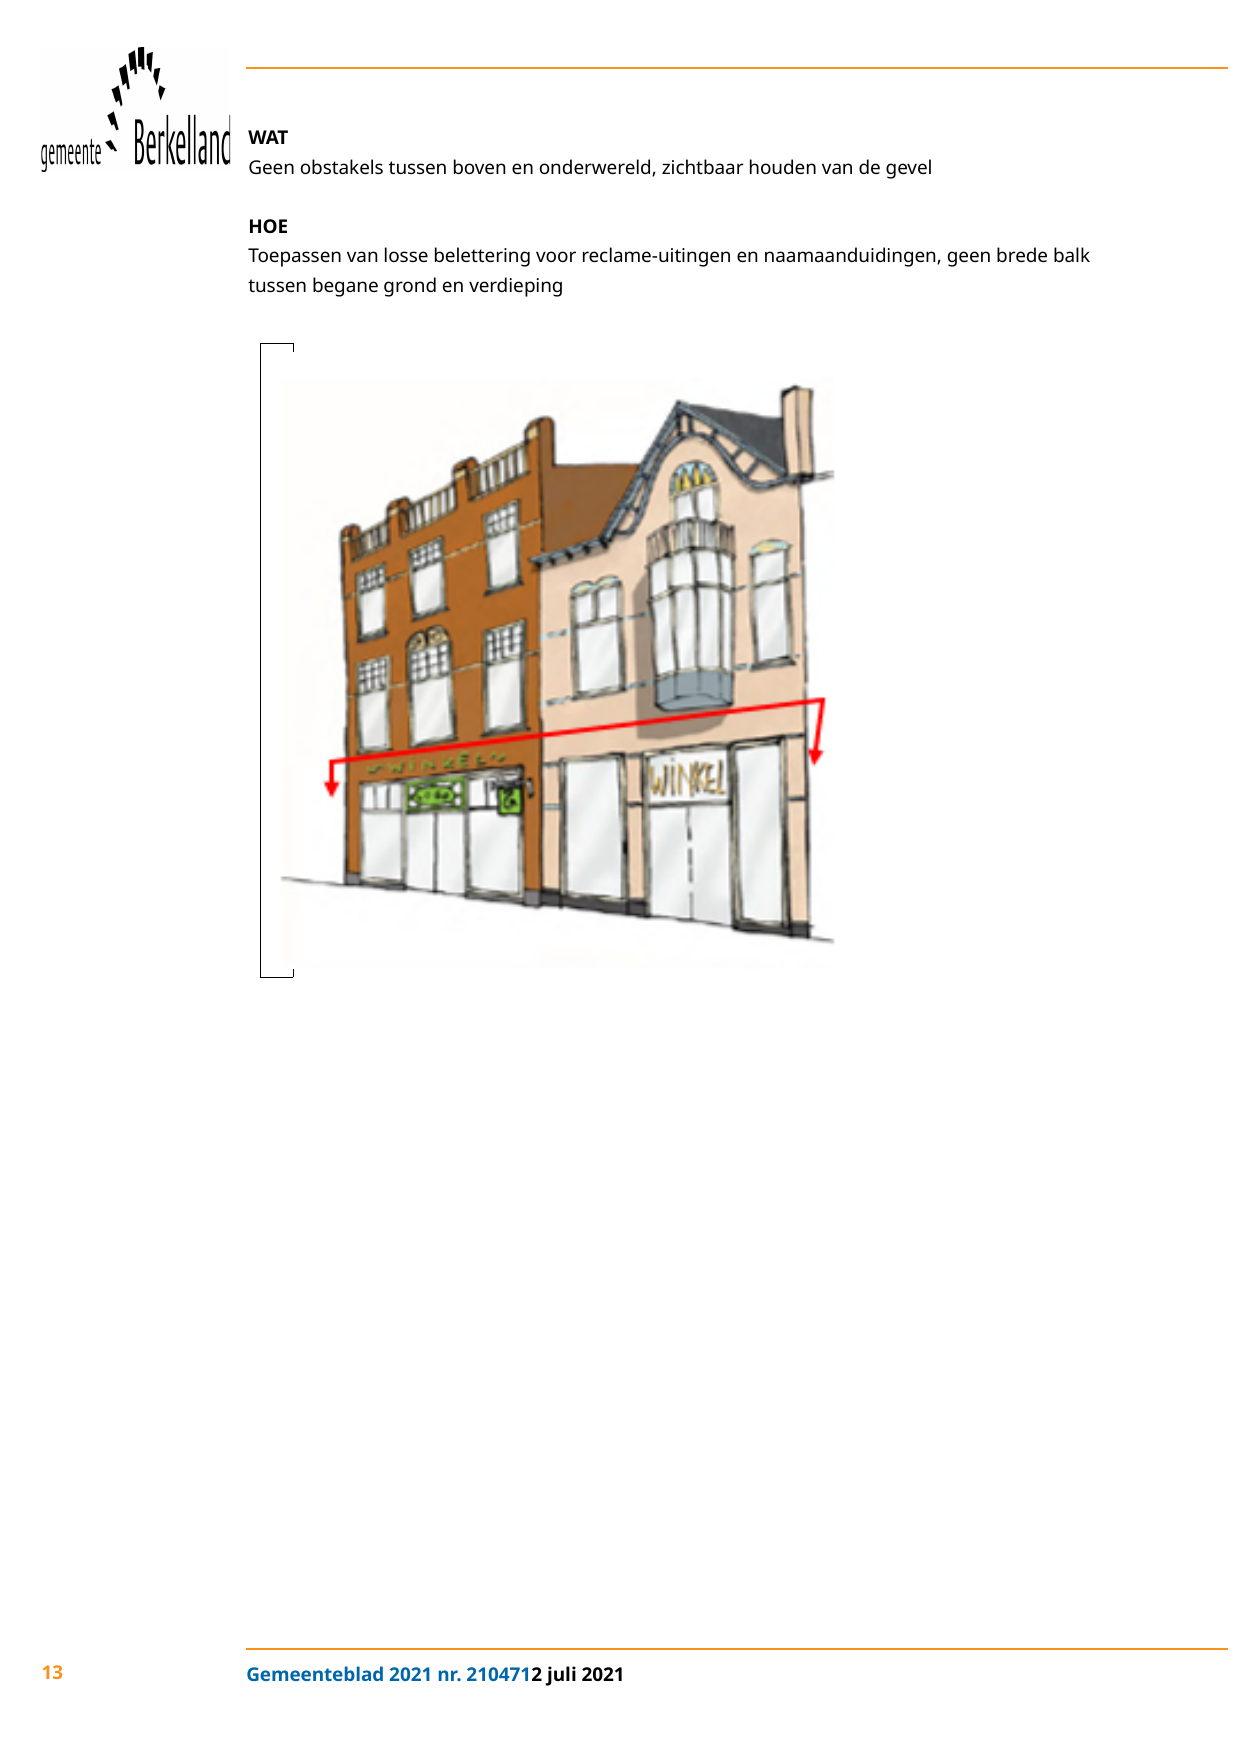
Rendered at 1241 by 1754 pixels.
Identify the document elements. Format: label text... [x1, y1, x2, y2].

picture [41, 47, 231, 172]
text HOE [248, 213, 1152, 239]
text WAT [248, 124, 1152, 150]
text Geen obstakels tussen boven en onderwereld, zichtbaar houden van de gevel [248, 154, 1152, 180]
text Toepassen van losse belettering voor reclame-uitingen en naamaanduidingen, geen brede balk tussen begane grond en verdieping [248, 243, 1152, 298]
picture [268, 352, 860, 969]
